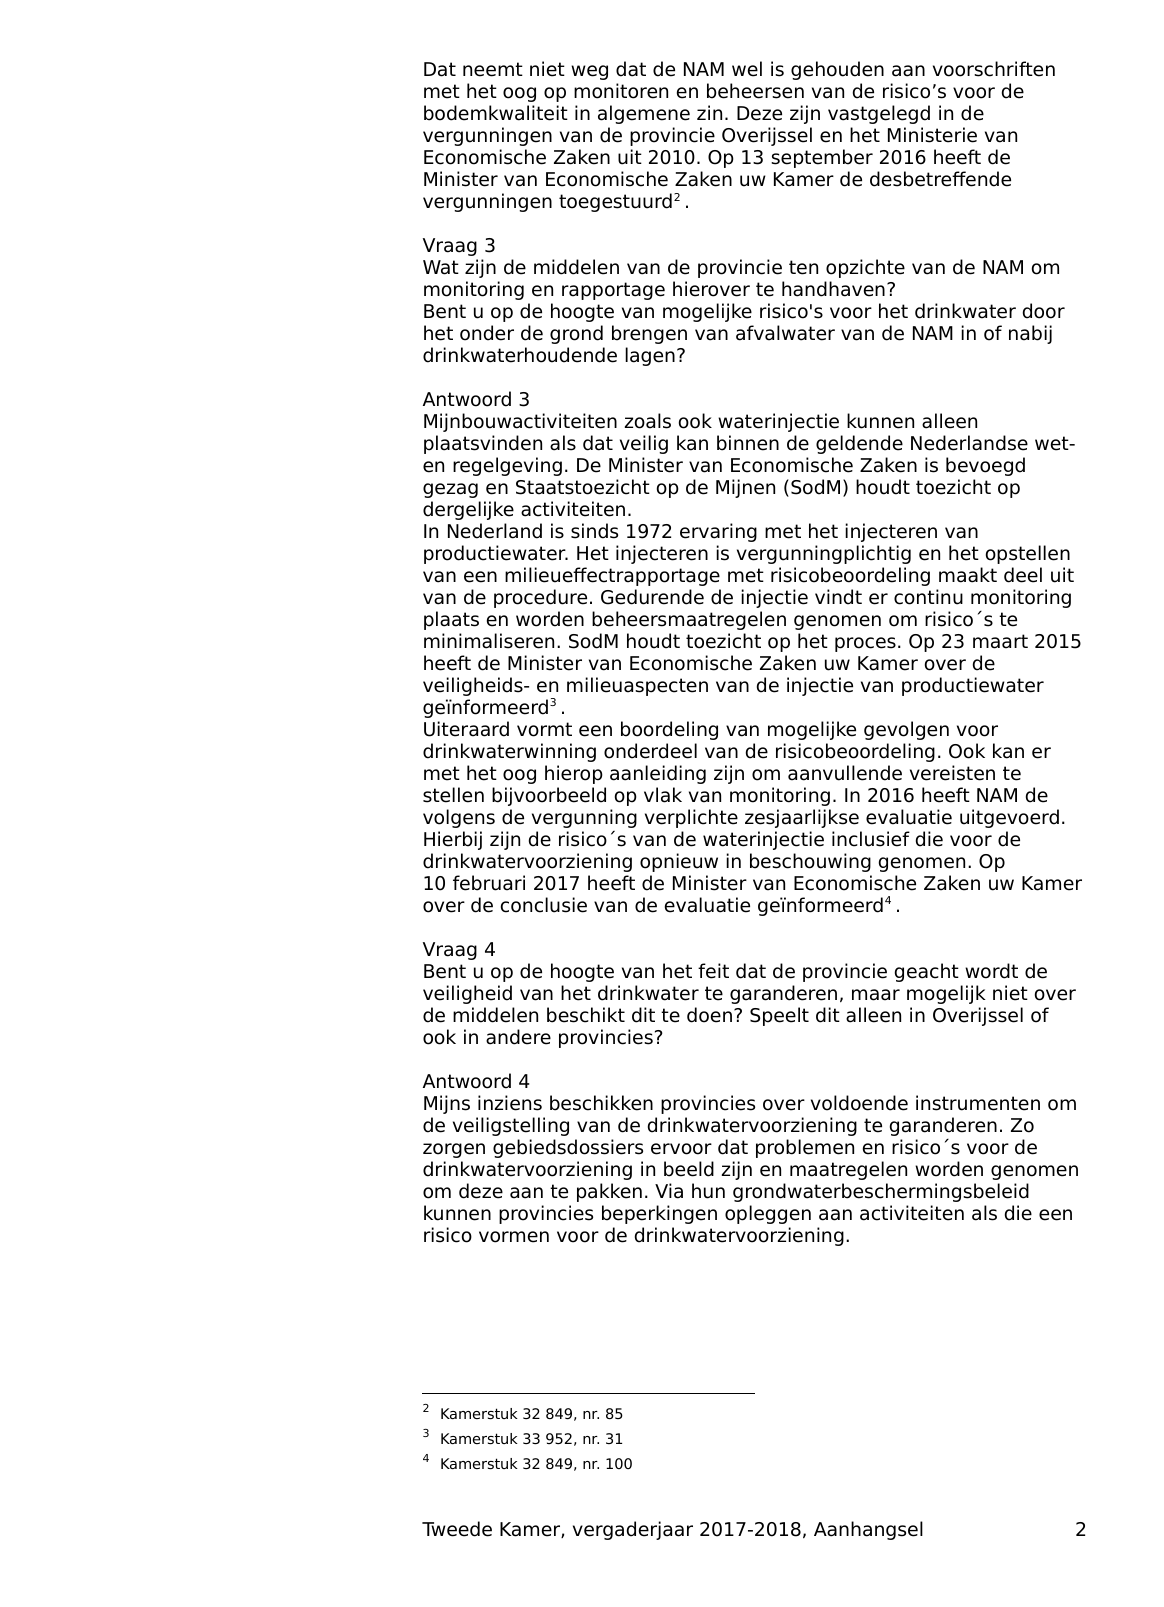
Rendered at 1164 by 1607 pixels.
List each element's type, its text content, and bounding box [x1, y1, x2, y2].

text Wat zijn de middelen van de provincie ten opzichte van de NAM om monitoring en rapportage hierover te handhaven? [422, 257, 1087, 301]
text In Nederland is sinds 1972 ervaring met het injecteren van productiewater. Het injecteren is vergunningplichtig en het opstellen van een milieueffectrapportage met risicobeoordeling maakt deel uit van de procedure. Gedurende de injectie vindt er continu monitoring plaats en worden beheersmaatregelen genomen om risico´s te minimaliseren. SodM houdt toezicht op het proces. Op 23 maart 2015 heeft de Minister van Economische Zaken uw Kamer over de veiligheids- en milieuaspecten van de injectie van productiewater geïnformeerd. [422, 521, 1087, 719]
text Antwoord 4 [422, 1071, 1087, 1093]
text Kamerstuk 32 849, nr. 85 [422, 1402, 1087, 1424]
text Kamerstuk 32 849, nr. 100 [422, 1452, 1087, 1474]
text Mijns inziens beschikken provincies over voldoende instrumenten om de veiligstelling van de drinkwatervoorziening te garanderen. Zo zorgen gebiedsdossiers ervoor dat problemen en risico´s voor de drinkwatervoorziening in beeld zijn en maatregelen worden genomen om deze aan te pakken. Via hun grondwaterbeschermingsbeleid kunnen provincies beperkingen opleggen aan activiteiten als die een risico vormen voor de drinkwatervoorziening. [422, 1093, 1087, 1247]
text Vraag 3 [422, 235, 1087, 257]
text Kamerstuk 33 952, nr. 31 [422, 1427, 1087, 1449]
text Dat neemt niet weg dat de NAM wel is gehouden aan voorschriften met het oog op monitoren en beheersen van de risico’s voor de bodemkwaliteit in algemene zin. Deze zijn vastgelegd in de vergunningen van de provincie Overijssel en het Ministerie van Economische Zaken uit 2010. Op 13 september 2016 heeft de Minister van Economische Zaken uw Kamer de desbetreffende vergunningen toegestuurd. [422, 59, 1087, 213]
text Uiteraard vormt een boordeling van mogelijke gevolgen voor drinkwaterwinning onderdeel van de risicobeoordeling. Ook kan er met het oog hierop aanleiding zijn om aanvullende vereisten te stellen bijvoorbeeld op vlak van monitoring. In 2016 heeft NAM de volgens de vergunning verplichte zesjaarlijkse evaluatie uitgevoerd. Hierbij zijn de risico´s van de waterinjectie inclusief die voor de drinkwatervoorziening opnieuw in beschouwing genomen. Op 10 februari 2017 heeft de Minister van Economische Zaken uw Kamer over de conclusie van de evaluatie geïnformeerd. [422, 719, 1087, 917]
text Mijnbouwactiviteiten zoals ook waterinjectie kunnen alleen plaatsvinden als dat veilig kan binnen de geldende Nederlandse wet- en regelgeving. De Minister van Economische Zaken is bevoegd gezag en Staatstoezicht op de Mijnen (SodM) houdt toezicht op dergelijke activiteiten. [422, 411, 1087, 521]
text Antwoord 3 [422, 389, 1087, 411]
text Bent u op de hoogte van mogelijke risico's voor het drinkwater door het onder de grond brengen van afvalwater van de NAM in of nabij drinkwaterhoudende lagen? [422, 301, 1087, 367]
text Bent u op de hoogte van het feit dat de provincie geacht wordt de veiligheid van het drinkwater te garanderen, maar mogelijk niet over de middelen beschikt dit te doen? Speelt dit alleen in Overijssel of ook in andere provincies? [422, 961, 1087, 1049]
text Vraag 4 [422, 939, 1087, 961]
